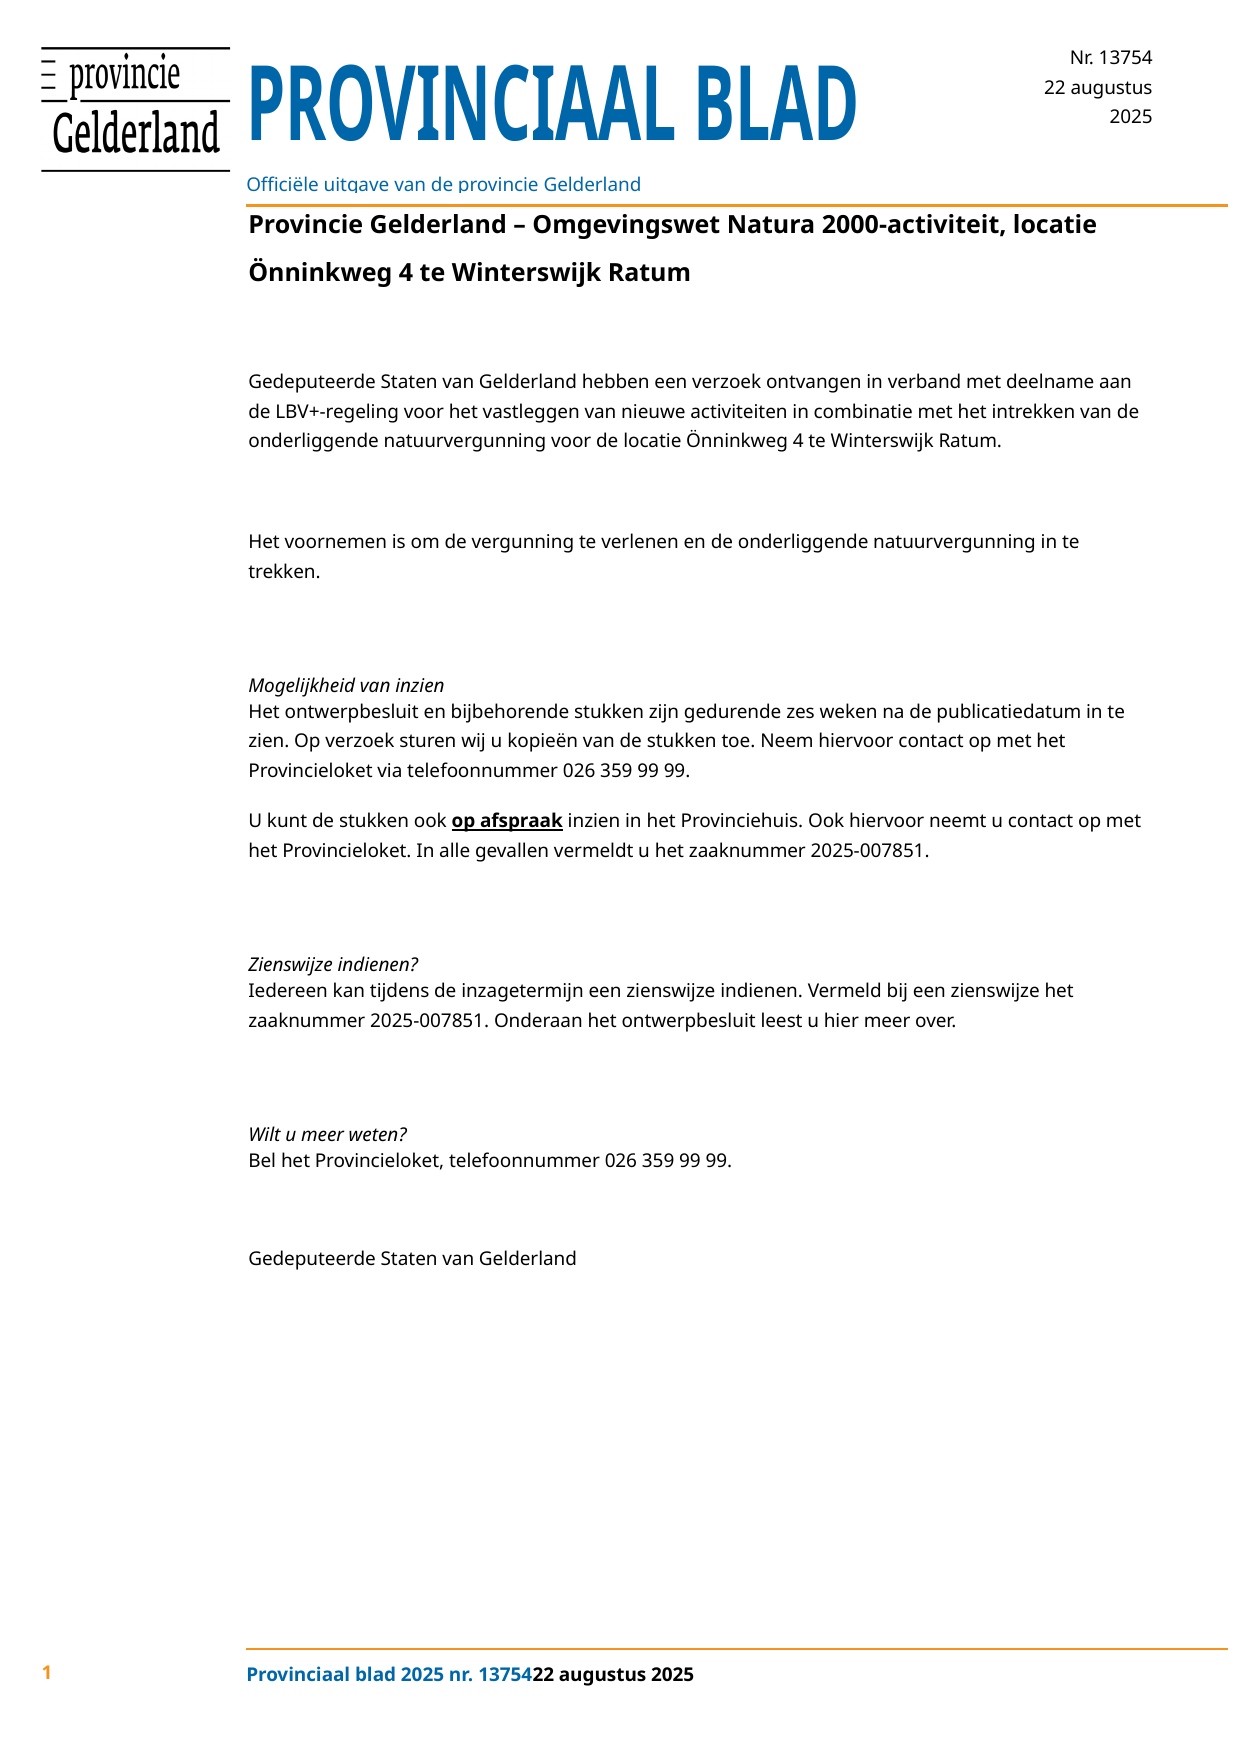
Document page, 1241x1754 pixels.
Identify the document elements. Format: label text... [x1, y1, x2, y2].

text Iedereen kan tijdens de inzagetermijn een zienswijze indienen. Vermeld bij een zienswijze het zaaknummer 2025-007851. Onderaan het ontwerpbesluit leest u hier meer over. [248, 977, 1152, 1033]
text U kunt de stukken ook op afspraak inzien in het Provinciehuis. Ook hiervoor neemt u contact op met het Provincieloket. In alle gevallen vermeldt u het zaaknummer 2025-007851. [248, 808, 1152, 863]
text Het voornemen is om de vergunning te verlenen en de onderliggende natuurvergunning in te trekken. [248, 528, 1152, 584]
text Zienswijze indienen? [248, 952, 1152, 977]
text Mogelijkheid van inzien [248, 672, 1152, 698]
text Provincie Gelderland – Omgevingswet Natura 2000-activiteit, locatie Önninkweg 4 te Winterswijk Ratum [248, 207, 1152, 288]
text Wilt u meer weten? [248, 1121, 1152, 1147]
text Het ontwerpbesluit en bijbehorende stukken zijn gedurende zes weken na de publicatiedatum in te zien. Op verzoek sturen wij u kopieën van de stukken toe. Neem hiervoor contact op met het Provincieloket via telefoonnummer 026 359 99 99. [248, 698, 1152, 783]
text Bel het Provincieloket, telefoonnummer 026 359 99 99. [248, 1147, 1152, 1173]
picture [41, 47, 231, 172]
text Gedeputeerde Staten van Gelderland [248, 1245, 1152, 1271]
text Gedeputeerde Staten van Gelderland hebben een verzoek ontvangen in verband met deelname aan de LBV+-regeling voor het vastleggen van nieuwe activiteiten in combinatie met het intrekken van de onderliggende natuurvergunning voor de locatie Önninkweg 4 te Winterswijk Ratum. [248, 368, 1152, 453]
